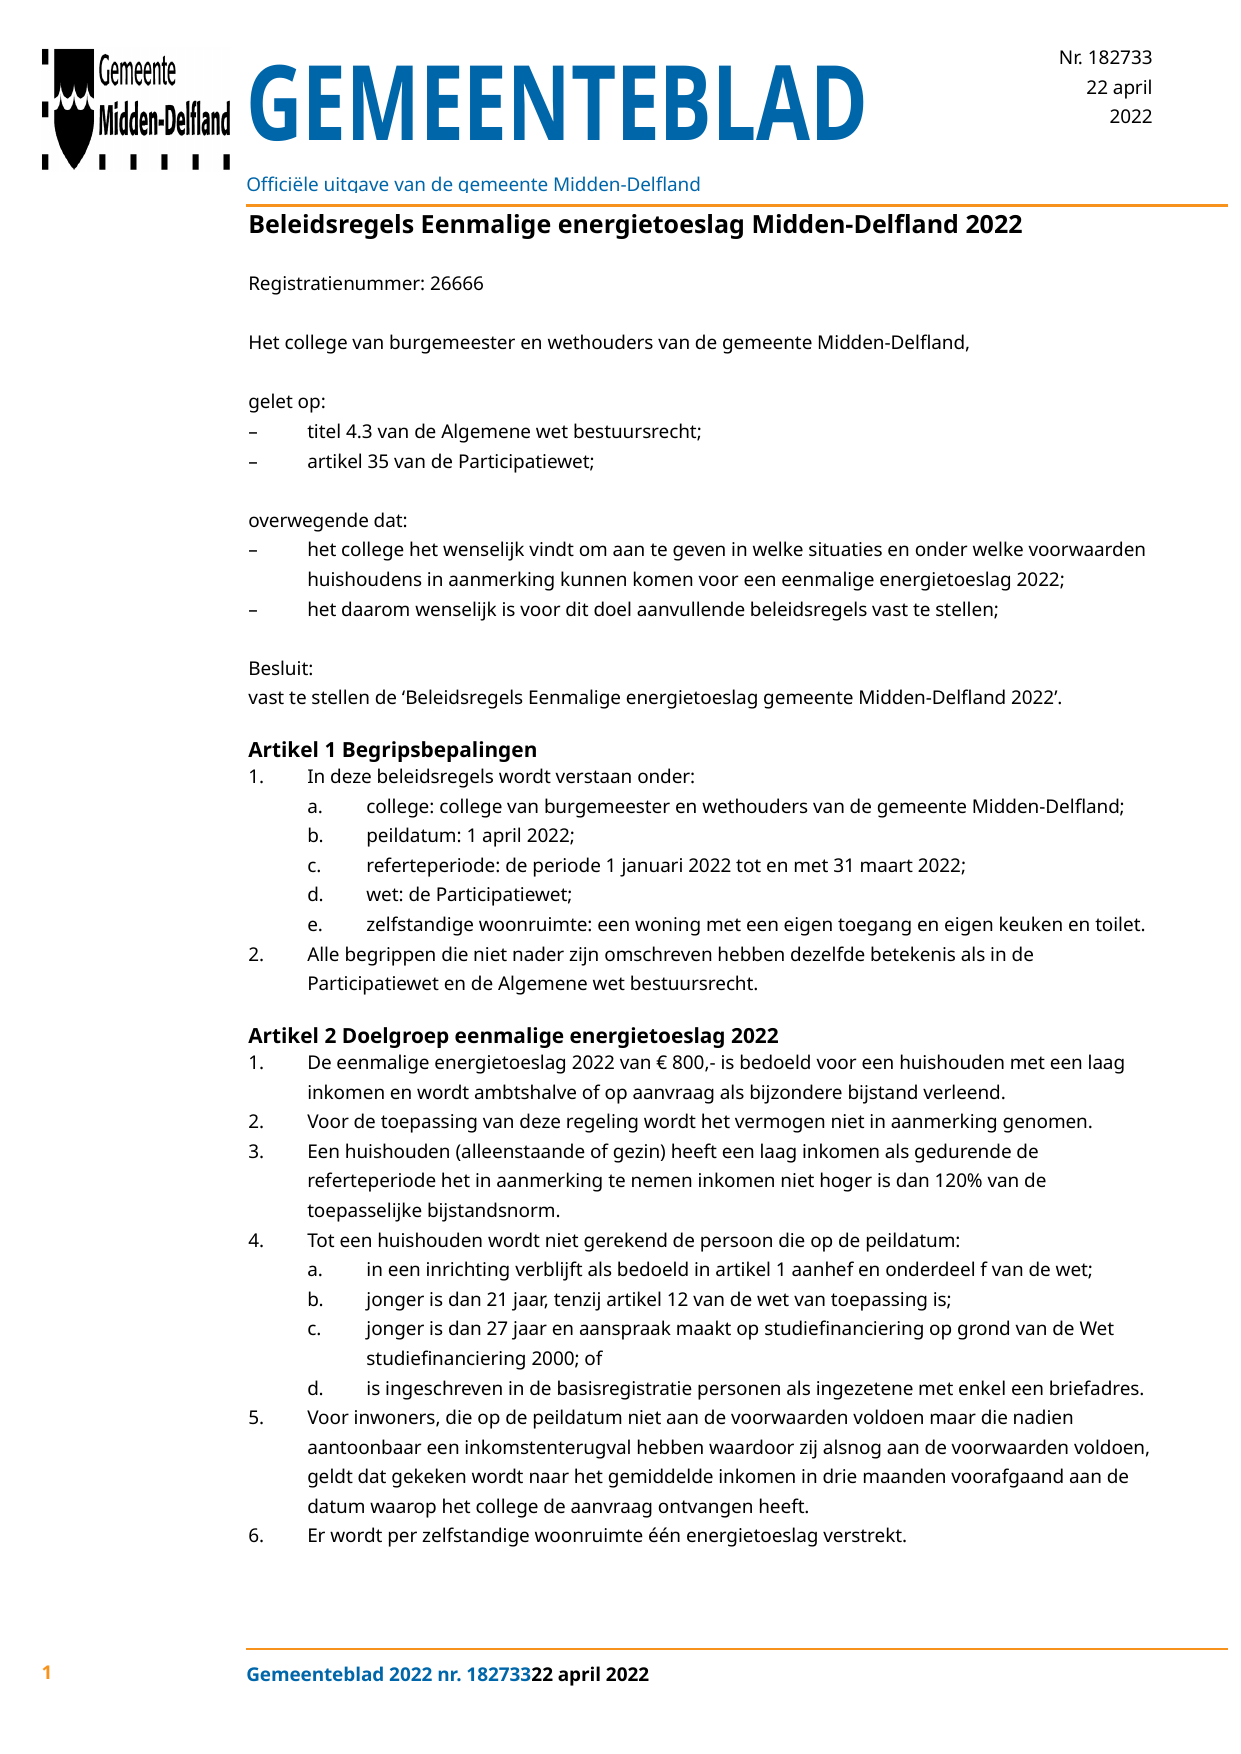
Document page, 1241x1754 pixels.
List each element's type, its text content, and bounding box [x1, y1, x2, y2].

list college: college van burgemeester en wethouders van de gemeente Midden-Delfland; [307, 793, 1152, 819]
list In deze beleidsregels wordt verstaan onder: [248, 763, 1152, 789]
list Voor inwoners, die op de peildatum niet aan de voorwaarden voldoen maar die nadien aantoonbaar een inkomstenterugval hebben waardoor zij alsnog aan de voorwaarden voldoen, geldt dat gekeken wordt naar het gemiddelde inkomen in drie maanden voorafgaand aan de datum waarop het college de aanvraag ontvangen heeft. [248, 1404, 1152, 1519]
list Alle begrippen die niet nader zijn omschreven hebben dezelfde betekenis als in de Participatiewet en de Algemene wet bestuursrecht. [248, 941, 1152, 996]
list zelfstandige woonruimte: een woning met een eigen toegang en eigen keuken en toilet. [307, 911, 1152, 937]
list Een huishouden (alleenstaande of gezin) heeft een laag inkomen als gedurende de referteperiode het in aanmerking te nemen inkomen niet hoger is dan 120% van de toepasselijke bijstandsnorm. [248, 1138, 1152, 1223]
list titel 4.3 van de Algemene wet bestuursrecht; [248, 418, 1152, 444]
text Artikel 2 Doelgroep eenmalige energietoeslag 2022 [248, 1021, 1152, 1049]
list peildatum: 1 april 2022; [307, 822, 1152, 848]
list Tot een huishouden wordt niet gerekend de persoon die op de peildatum: [248, 1227, 1152, 1252]
text Artikel 1 Begripsbepalingen [248, 735, 1152, 763]
list in een inrichting verblijft als bedoeld in artikel 1 aanhef en onderdeel f van de wet; [307, 1256, 1152, 1282]
picture [41, 47, 231, 172]
list het college het wenselijk vindt om aan te geven in welke situaties en onder welke voorwaarden huishoudens in aanmerking kunnen komen voor een eenmalige energietoeslag 2022; [248, 537, 1152, 592]
text gelet op: [248, 389, 1152, 414]
text Besluit: [248, 655, 1152, 681]
list referteperiode: de periode 1 januari 2022 tot en met 31 maart 2022; [307, 852, 1152, 878]
text overwegende dat: [248, 507, 1152, 533]
list artikel 35 van de Participatiewet; [248, 448, 1152, 473]
list wet: de Participatiewet; [307, 882, 1152, 907]
list jonger is dan 27 jaar en aanspraak maakt op studiefinanciering op grond van de Wet studiefinanciering 2000; of [307, 1316, 1152, 1371]
text Het college van burgemeester en wethouders van de gemeente Midden-Delfland, [248, 329, 1152, 355]
list jonger is dan 21 jaar, tenzij artikel 12 van de wet van toepassing is; [307, 1286, 1152, 1312]
text Registratienummer: 26666 [248, 270, 1152, 296]
list Voor de toepassing van deze regeling wordt het vermogen niet in aanmerking genomen. [248, 1108, 1152, 1134]
list is ingeschreven in de basisregistratie personen als ingezetene met enkel een briefadres. [307, 1375, 1152, 1400]
text vast te stellen de ‘Beleidsregels Eenmalige energietoeslag gemeente Midden-Delfland 2022’. [248, 684, 1152, 710]
list Er wordt per zelfstandige woonruimte één energietoeslag verstrekt. [248, 1523, 1152, 1548]
text Beleidsregels Eenmalige energietoeslag Midden-Delfland 2022 [248, 207, 1152, 241]
list het daarom wenselijk is voor dit doel aanvullende beleidsregels vast te stellen; [248, 596, 1152, 621]
list De eenmalige energietoeslag 2022 van € 800,- is bedoeld voor een huishouden met een laag inkomen en wordt ambtshalve of op aanvraag als bijzondere bijstand verleend. [248, 1049, 1152, 1104]
